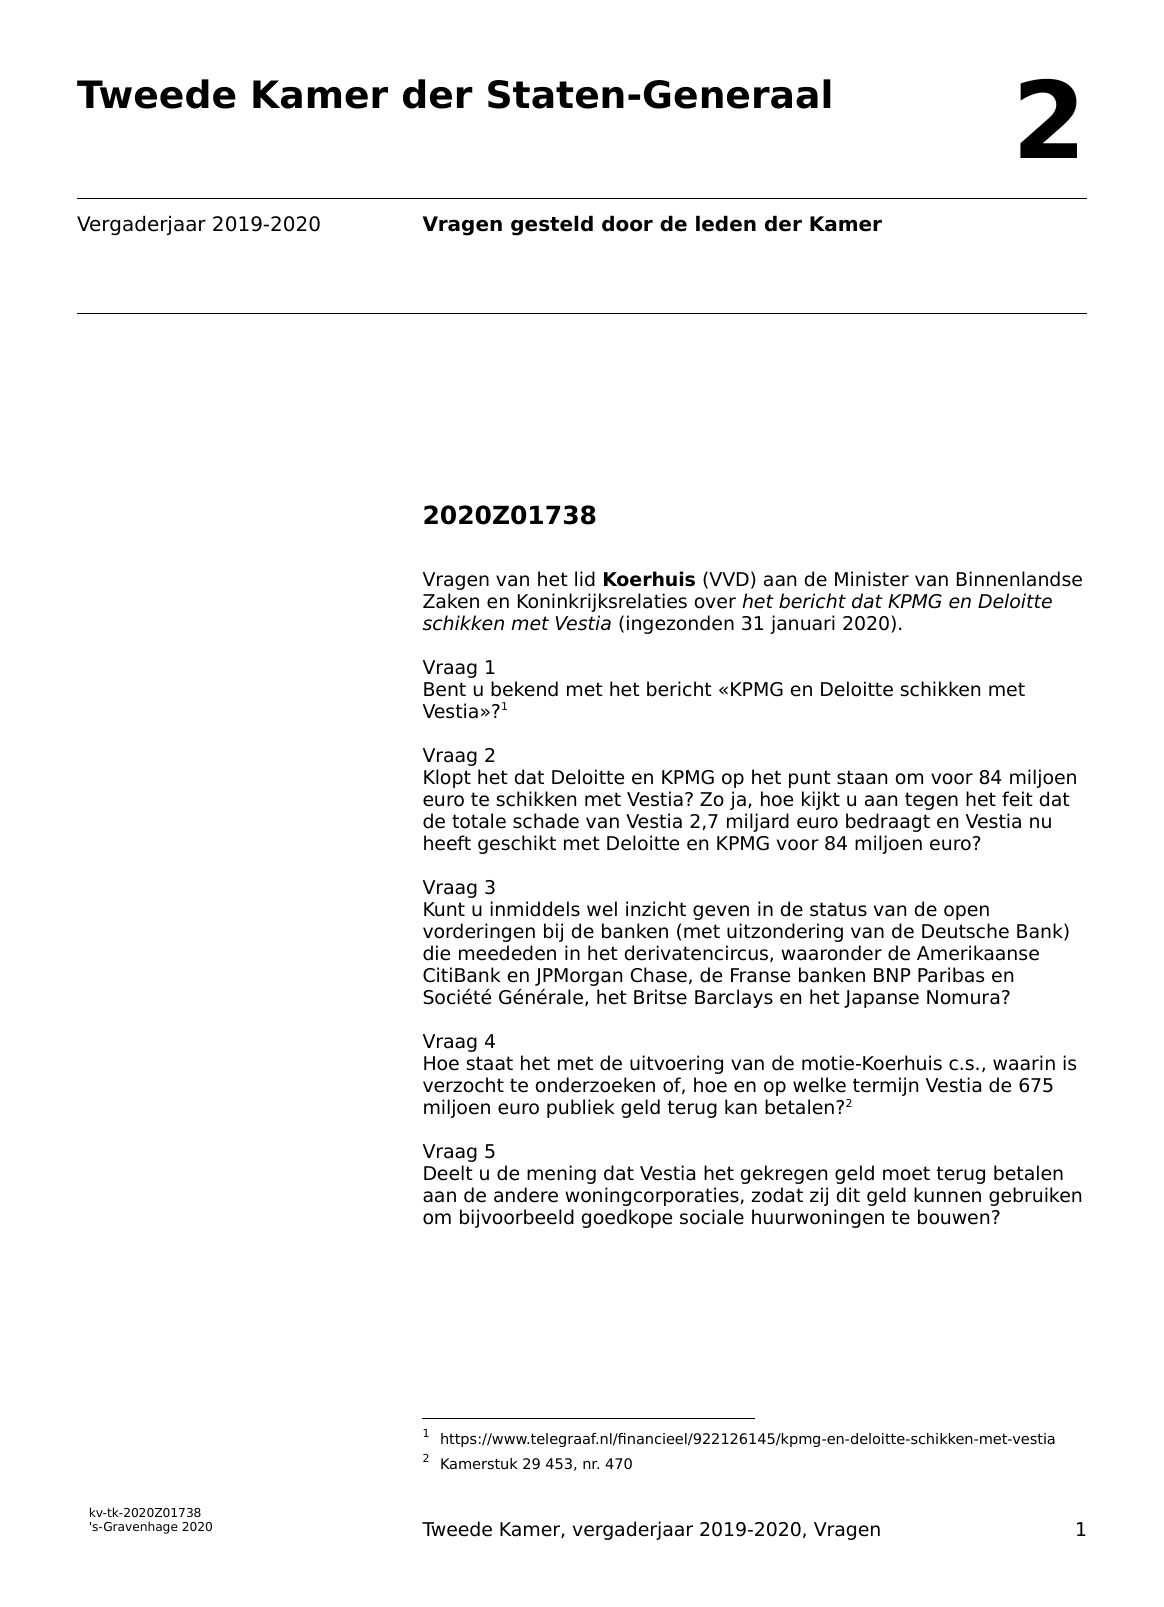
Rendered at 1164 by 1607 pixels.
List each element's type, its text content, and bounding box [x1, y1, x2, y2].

table_cell Vragen gesteld door de leden der Kamer [422, 199, 1087, 313]
text kv-tk-2020Z01738 [88, 1506, 323, 1520]
text 's-Gravenhage 2020 [88, 1520, 323, 1534]
table_header Tweede Kamer der Staten-Generaal [77, 59, 886, 198]
text Kunt u inmiddels wel inzicht geven in de status van de open vorderingen bij de banken (met uitzondering van de Deutsche Bank) die meededen in het derivatencircus, waaronder de Amerikaanse CitiBank en JPMorgan Chase, de Franse banken BNP Paribas en Société Générale, het Britse Barclays en het Japanse Nomura? [422, 899, 1087, 1009]
text Vraag 5 [422, 1141, 1087, 1163]
table_header 2 [886, 59, 1087, 198]
text Vraag 1 [422, 657, 1087, 679]
text Vraag 3 [422, 877, 1087, 899]
text Klopt het dat Deloitte en KPMG op het punt staan om voor 84 miljoen euro te schikken met Vestia? Zo ja, hoe kijkt u aan tegen het feit dat de totale schade van Vestia 2,7 miljard euro bedraagt en Vestia nu heeft geschikt met Deloitte en KPMG voor 84 miljoen euro? [422, 767, 1087, 855]
text Hoe staat het met de uitvoering van de motie-Koerhuis c.s., waarin is verzocht te onderzoeken of, hoe en op welke termijn Vestia de 675 miljoen euro publiek geld terug kan betalen? [422, 1053, 1087, 1119]
text Kamerstuk 29 453, nr. 470 [422, 1452, 1087, 1474]
text 2020Z01738 [422, 501, 1087, 531]
text Bent u bekend met het bericht «KPMG en Deloitte schikken met Vestia»? [422, 679, 1087, 723]
text Deelt u de mening dat Vestia het gekregen geld moet terug betalen aan de andere woningcorporaties, zodat zij dit geld kunnen gebruiken om bijvoorbeeld goedkope sociale huurwoningen te bouwen? [422, 1163, 1087, 1229]
text Vragen van het lid Koerhuis (VVD) aan de Minister van Binnenlandse Zaken en Koninkrijksrelaties over het bericht dat KPMG en Deloitte schikken met Vestia (ingezonden 31 januari 2020). [422, 569, 1087, 635]
text Vraag 4 [422, 1031, 1087, 1053]
table_cell Vergaderjaar 2019-2020 [77, 199, 422, 313]
text Vraag 2 [422, 745, 1087, 767]
text https://www.telegraaf.nl/financieel/922126145/kpmg-en-deloitte-schikken-met-vestia [422, 1427, 1087, 1449]
